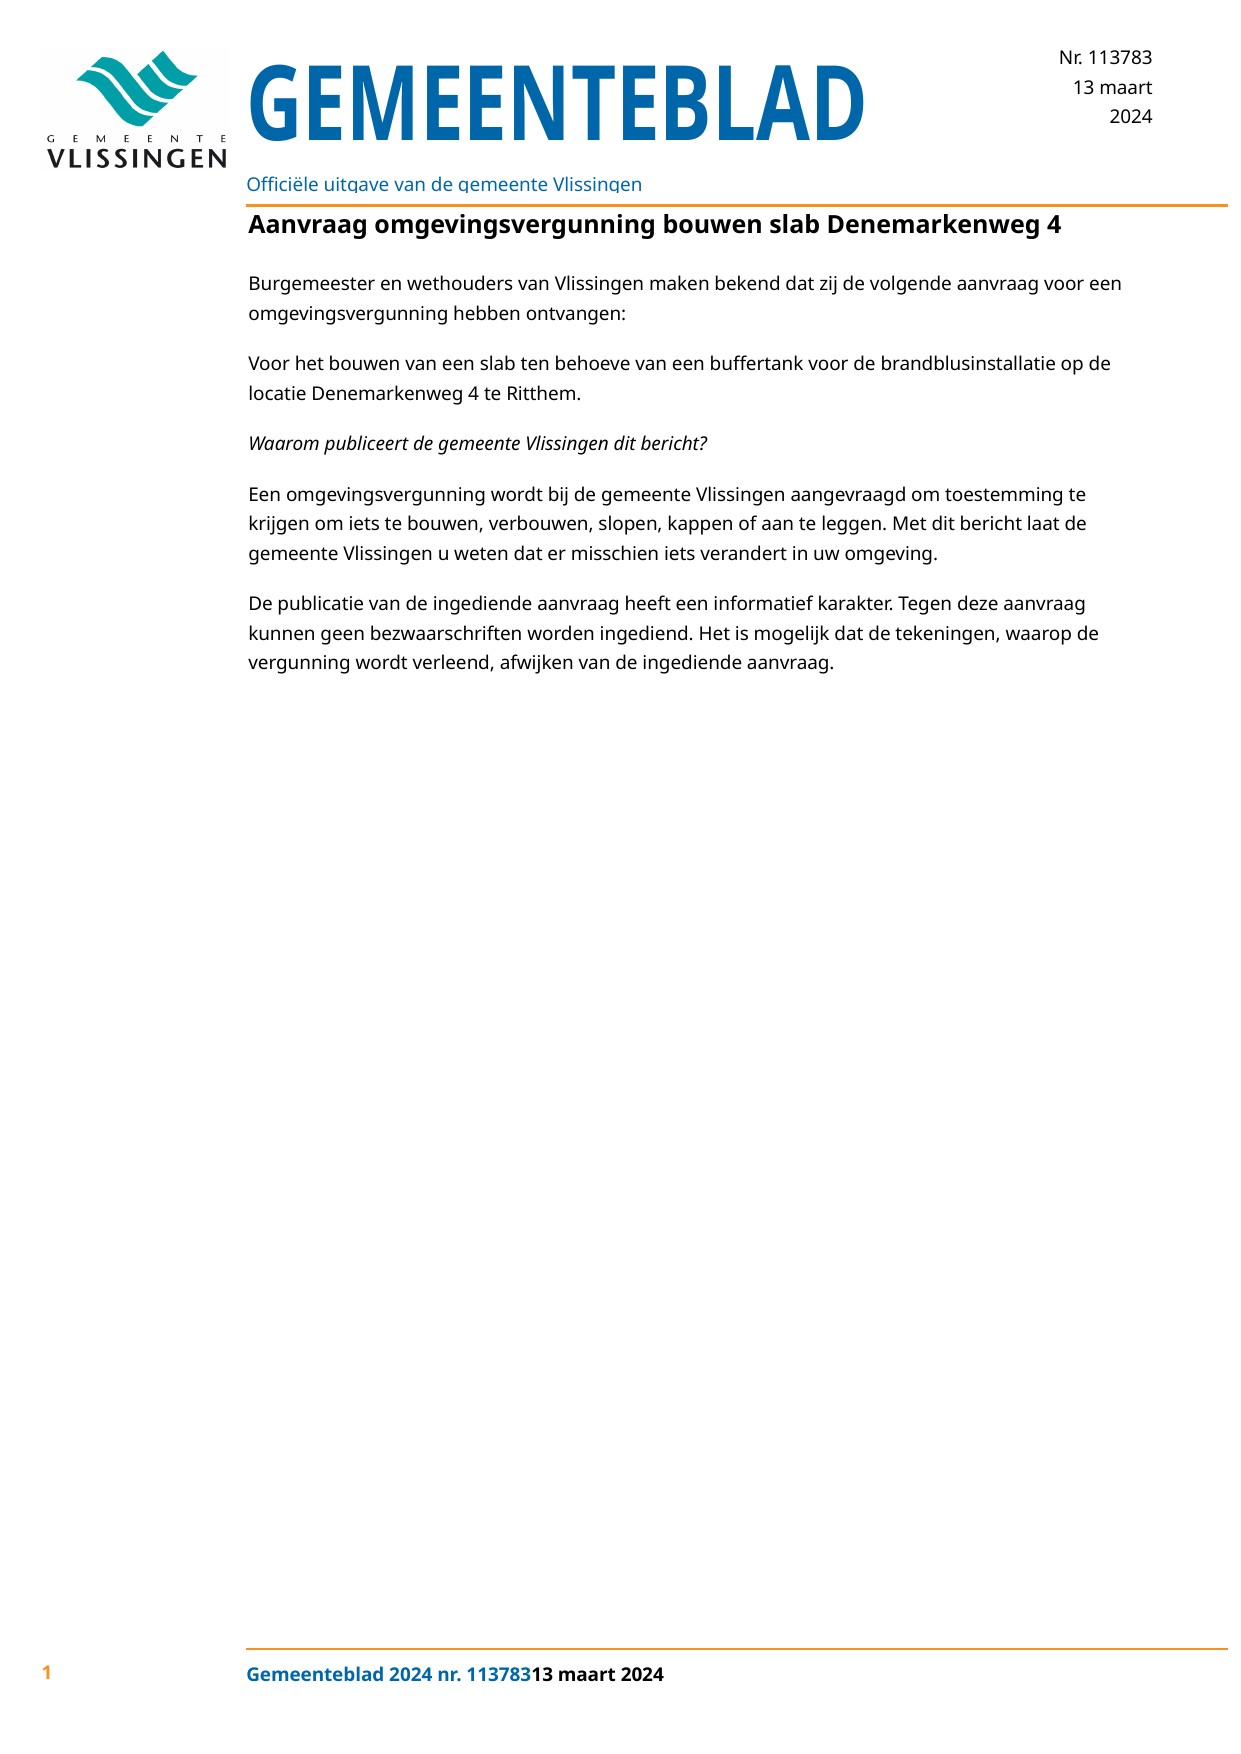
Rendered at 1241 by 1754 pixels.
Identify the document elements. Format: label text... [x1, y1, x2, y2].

text Burgemeester en wethouders van Vlissingen maken bekend dat zij de volgende aanvraag voor een omgevingsvergunning hebben ontvangen: [248, 270, 1152, 326]
text De publicatie van de ingediende aanvraag heeft een informatief karakter. Tegen deze aanvraag kunnen geen bezwaarschriften worden ingediend. Het is mogelijk dat de tekeningen, waarop de vergunning wordt verleend, afwijken van de ingediende aanvraag. [248, 590, 1152, 675]
text Een omgevingsvergunning wordt bij de gemeente Vlissingen aangevraagd om toestemming te krijgen om iets te bouwen, verbouwen, slopen, kappen of aan te leggen. Met dit bericht laat de gemeente Vlissingen u weten dat er misschien iets verandert in uw omgeving. [248, 481, 1152, 566]
text Voor het bouwen van een slab ten behoeve van een buffertank voor de brandblusinstallatie op de locatie Denemarkenweg 4 te Ritthem. [248, 350, 1152, 406]
text Waarom publiceert de gemeente Vlissingen dit bericht? [248, 430, 1152, 456]
text Aanvraag omgevingsvergunning bouwen slab Denemarkenweg 4 [248, 207, 1152, 241]
picture [41, 47, 231, 172]
